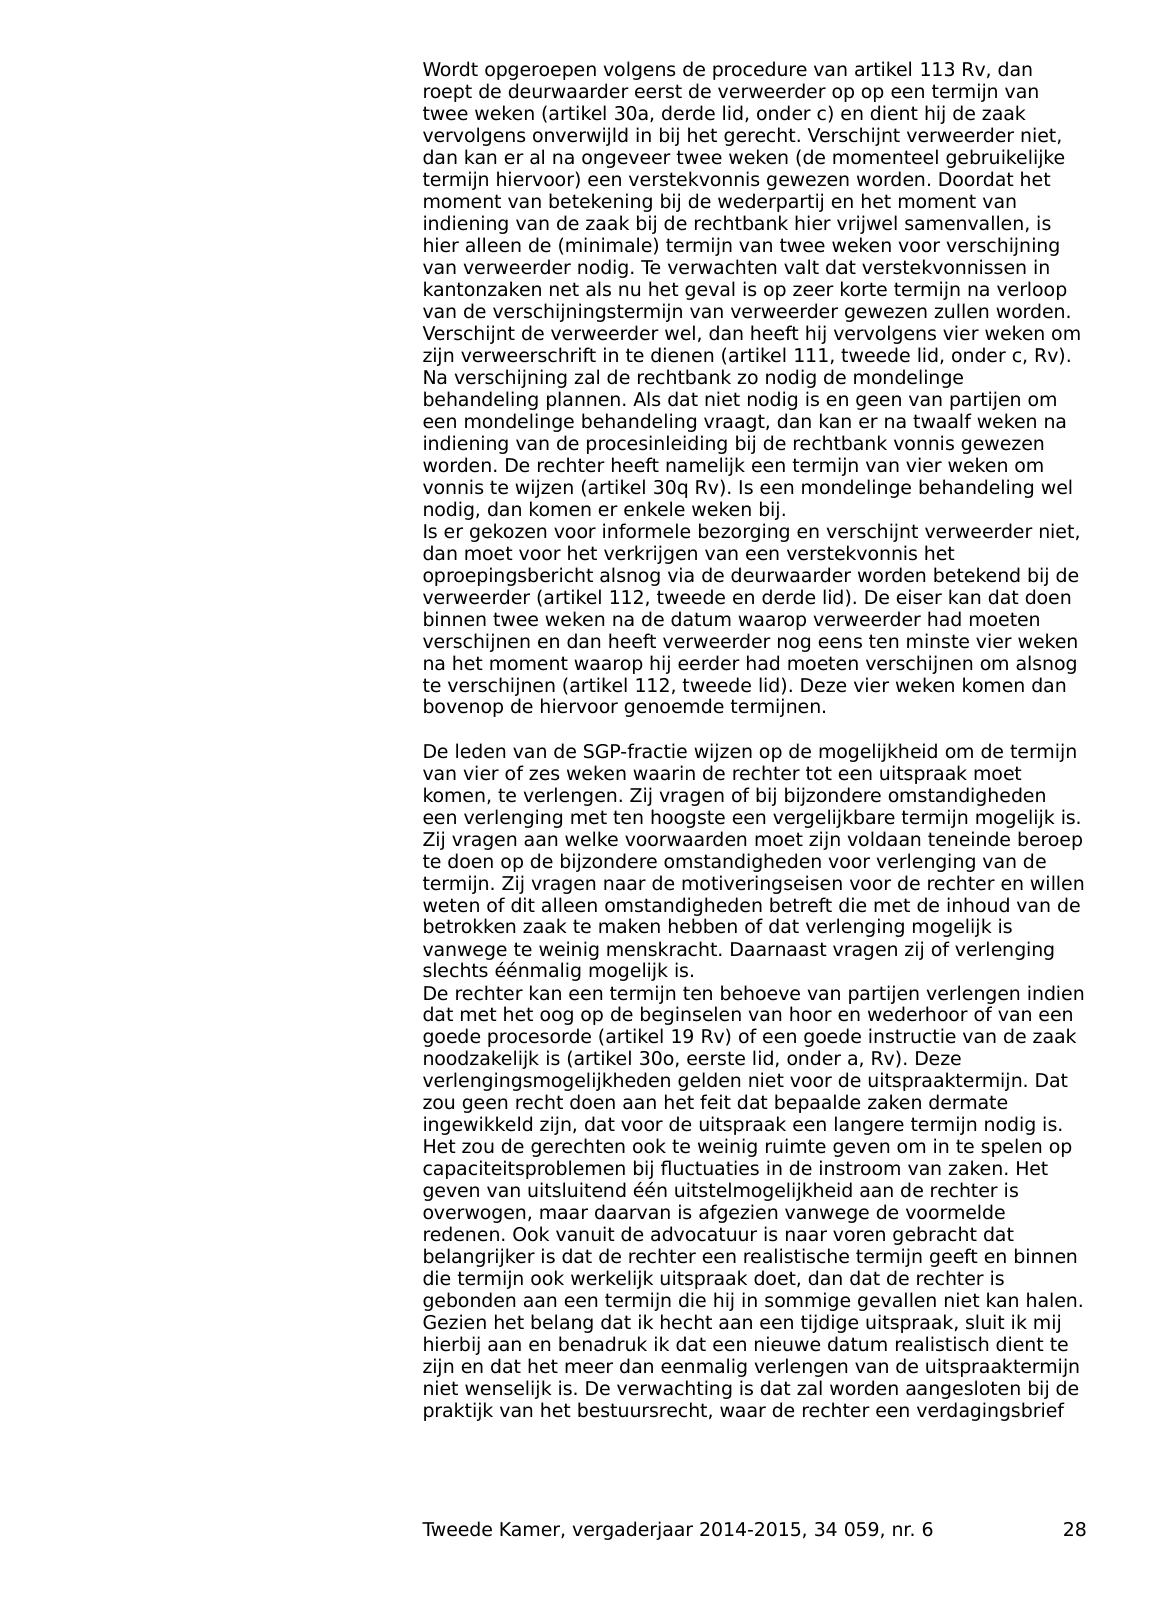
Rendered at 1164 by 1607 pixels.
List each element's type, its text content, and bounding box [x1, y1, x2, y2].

text Wordt opgeroepen volgens de procedure van artikel 113 Rv, dan roept de deurwaarder eerst de verweerder op op een termijn van twee weken (artikel 30a, derde lid, onder c) en dient hij de zaak vervolgens onverwijld in bij het gerecht. Verschijnt verweerder niet, dan kan er al na ongeveer twee weken (de momenteel gebruikelijke termijn hiervoor) een verstekvonnis gewezen worden. Doordat het moment van betekening bij de wederpartij en het moment van indiening van de zaak bij de rechtbank hier vrijwel samenvallen, is hier alleen de (minimale) termijn van twee weken voor verschijning van verweerder nodig. Te verwachten valt dat verstekvonnissen in kantonzaken net als nu het geval is op zeer korte termijn na verloop van de verschijningstermijn van verweerder gewezen zullen worden. [422, 59, 1087, 323]
text Verschijnt de verweerder wel, dan heeft hij vervolgens vier weken om zijn verweerschrift in te dienen (artikel 111, tweede lid, onder c, Rv). Na verschijning zal de rechtbank zo nodig de mondelinge behandeling plannen. Als dat niet nodig is en geen van partijen om een mondelinge behandeling vraagt, dan kan er na twaalf weken na indiening van de procesinleiding bij de rechtbank vonnis gewezen worden. De rechter heeft namelijk een termijn van vier weken om vonnis te wijzen (artikel 30q Rv). Is een mondelinge behandeling wel nodig, dan komen er enkele weken bij. [422, 323, 1087, 521]
text Is er gekozen voor informele bezorging en verschijnt verweerder niet, dan moet voor het verkrijgen van een verstekvonnis het oproepingsbericht alsnog via de deurwaarder worden betekend bij de verweerder (artikel 112, tweede en derde lid). De eiser kan dat doen binnen twee weken na de datum waarop verweerder had moeten verschijnen en dan heeft verweerder nog eens ten minste vier weken na het moment waarop hij eerder had moeten verschijnen om alsnog te verschijnen (artikel 112, tweede lid). Deze vier weken komen dan bovenop de hiervoor genoemde termijnen. [422, 521, 1087, 718]
text De rechter kan een termijn ten behoeve van partijen verlengen indien dat met het oog op de beginselen van hoor en wederhoor of van een goede procesorde (artikel 19 Rv) of een goede instructie van de zaak noodzakelijk is (artikel 30o, eerste lid, onder a, Rv). Deze verlengingsmogelijkheden gelden niet voor de uitspraaktermijn. Dat zou geen recht doen aan het feit dat bepaalde zaken dermate ingewikkeld zijn, dat voor de uitspraak een langere termijn nodig is. Het zou de gerechten ook te weinig ruimte geven om in te spelen op capaciteitsproblemen bij fluctuaties in de instroom van zaken. Het geven van uitsluitend één uitstelmogelijkheid aan de rechter is overwogen, maar daarvan is afgezien vanwege de voormelde redenen. Ook vanuit de advocatuur is naar voren gebracht dat belangrijker is dat de rechter een realistische termijn geeft en binnen die termijn ook werkelijk uitspraak doet, dan dat de rechter is gebonden aan een termijn die hij in sommige gevallen niet kan halen. Gezien het belang dat ik hecht aan een tijdige uitspraak, sluit ik mij hierbij aan en benadruk ik dat een nieuwe datum realistisch dient te zijn en dat het meer dan eenmalig verlengen van de uitspraaktermijn niet wenselijk is. De verwachting is dat zal worden aangesloten bij de praktijk van het bestuursrecht, waar de rechter een verdagingsbrief [422, 982, 1087, 1422]
text De leden van de SGP-fractie wijzen op de mogelijkheid om de termijn van vier of zes weken waarin de rechter tot een uitspraak moet komen, te verlengen. Zij vragen of bij bijzondere omstandigheden een verlenging met ten hoogste een vergelijkbare termijn mogelijk is. Zij vragen aan welke voorwaarden moet zijn voldaan teneinde beroep te doen op de bijzondere omstandigheden voor verlenging van de termijn. Zij vragen naar de motiveringseisen voor de rechter en willen weten of dit alleen omstandigheden betreft die met de inhoud van de betrokken zaak te maken hebben of dat verlenging mogelijk is vanwege te weinig menskracht. Daarnaast vragen zij of verlenging slechts éénmalig mogelijk is. [422, 741, 1087, 982]
